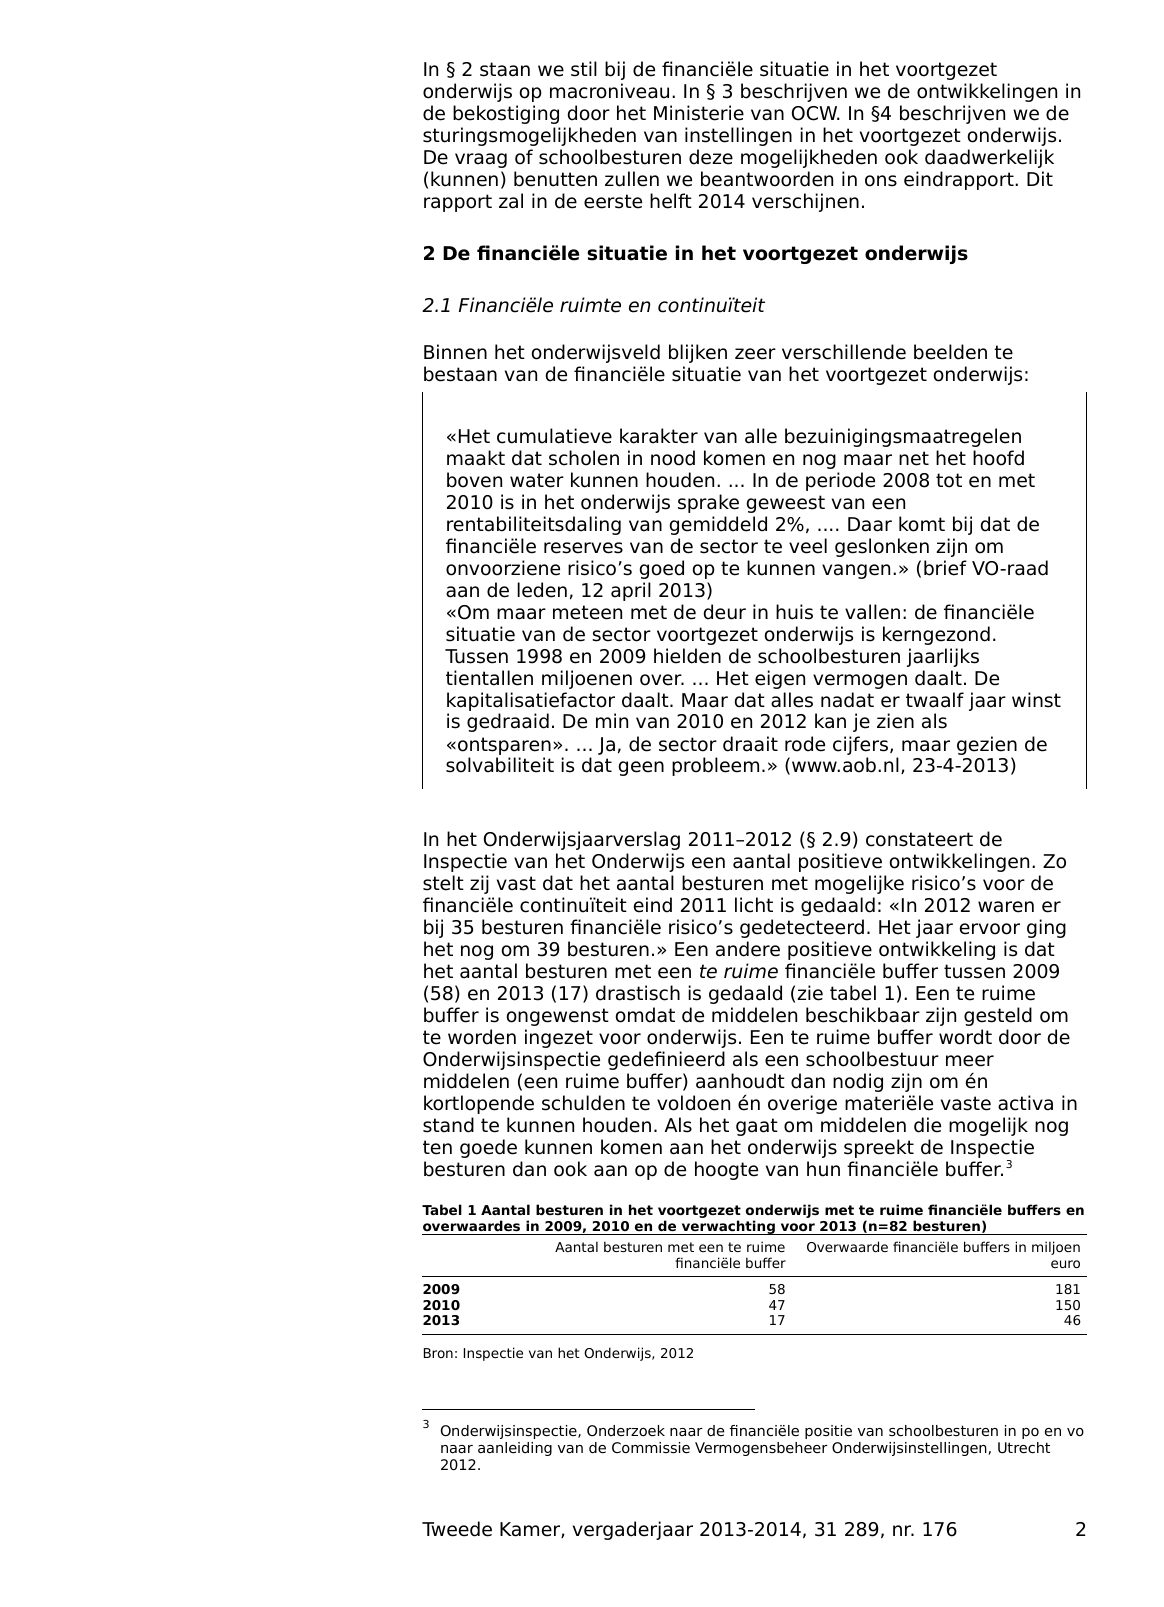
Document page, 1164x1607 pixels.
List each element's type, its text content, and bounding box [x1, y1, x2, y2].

text In § 2 staan we stil bij de financiële situatie in het voortgezet onderwijs op macroniveau. In § 3 beschrijven we de ontwikkelingen in de bekostiging door het Ministerie van OCW. In §4 beschrijven we de sturingsmogelijkheden van instellingen in het voortgezet onderwijs. De vraag of schoolbesturen deze mogelijkheden ook daadwerkelijk (kunnen) benutten zullen we beantwoorden in ons eindrapport. Dit rapport zal in de eerste helft 2014 verschijnen. [422, 59, 1087, 213]
table_cell Overwaarde financiële buffers in miljoen euro [791, 1235, 1087, 1276]
table_cell 181 [791, 1277, 1087, 1297]
text Onderwijsinspectie, Onderzoek naar de financiële positie van schoolbesturen in po en vo naar aanleiding van de Commissie Vermogensbeheer Onderwijsinstellingen, Utrecht 2012. [422, 1418, 1087, 1474]
text In het Onderwijsjaarverslag 2011–2012 (§ 2.9) constateert de Inspectie van het Onderwijs een aantal positieve ontwikkelingen. Zo stelt zij vast dat het aantal besturen met mogelijke risico’s voor de financiële continuïteit eind 2011 licht is gedaald: «In 2012 waren er bij 35 besturen financiële risico’s gedetecteerd. Het jaar ervoor ging het nog om 39 besturen.» Een andere positieve ontwikkeling is dat het aantal besturen met een te ruime financiële buffer tussen 2009 (58) en 2013 (17) drastisch is gedaald (zie tabel 1). Een te ruime buffer is ongewenst omdat de middelen beschikbaar zijn gesteld om te worden ingezet voor onderwijs. Een te ruime buffer wordt door de Onderwijsinspectie gedefinieerd als een schoolbestuur meer middelen (een ruime buffer) aanhoudt dan nodig zijn om én kortlopende schulden te voldoen én overige materiële vaste activa in stand te kunnen houden. Als het gaat om middelen die mogelijk nog ten goede kunnen komen aan het onderwijs spreekt de Inspectie besturen dan ook aan op de hoogte van hun financiële buffer. [422, 829, 1087, 1181]
table_cell Aantal besturen met een te ruime financiële buffer [496, 1235, 791, 1276]
table_cell 2009 [422, 1277, 496, 1297]
table_cell 2010 [422, 1298, 496, 1313]
table_cell 46 [791, 1313, 1087, 1333]
table_header Tabel 1 Aantal besturen in het voortgezet onderwijs met te ruime financiële buffers en overwaardes in 2009, 2010 en de verwachting voor 2013 (n=82 besturen) [422, 1203, 1087, 1234]
table_cell 17 [496, 1313, 791, 1333]
table_cell 150 [791, 1298, 1087, 1313]
subtitle 2 De financiële situatie in het voortgezet onderwijs [422, 243, 1087, 265]
table_cell [422, 1235, 496, 1276]
table_header «Het cumulatieve karakter van alle bezuinigingsmaatregelen maakt dat scholen in nood komen en nog maar net het hoofd boven water kunnen houden. ... In de periode 2008 tot en met 2010 is in het onderwijs sprake geweest van een rentabiliteitsdaling van gemiddeld 2%, .... Daar komt bij dat de financiële reserves van de sector te veel geslonken zijn om onvoorziene risico’s goed op te kunnen vangen.» (brief VO-raad aan de leden, 12 april 2013) «Om maar meteen met de deur in huis te vallen: de financiële situatie van de sector voortgezet onderwijs is kerngezond. Tussen 1998 en 2009 hielden de schoolbesturen jaarlijks tientallen miljoenen over. ... Het eigen vermogen daalt. De kapitalisatiefactor daalt. Maar dat alles nadat er twaalf jaar winst is gedraaid. De min van 2010 en 2012 kan je zien als «ontsparen». ... Ja, de sector draait rode cijfers, maar gezien de solvabiliteit is dat geen probleem.» (www.aob.nl, 23-4-2013) [423, 392, 1086, 789]
subtitle 2.1 Financiële ruimte en continuïteit [422, 295, 1087, 317]
table_cell Bron: Inspectie van het Onderwijs, 2012 [422, 1335, 1087, 1362]
table_cell 58 [496, 1277, 791, 1297]
table_cell 2013 [422, 1313, 496, 1333]
text Binnen het onderwijsveld blijken zeer verschillende beelden te bestaan van de financiële situatie van het voortgezet onderwijs: [422, 342, 1087, 386]
table_cell 47 [496, 1298, 791, 1313]
